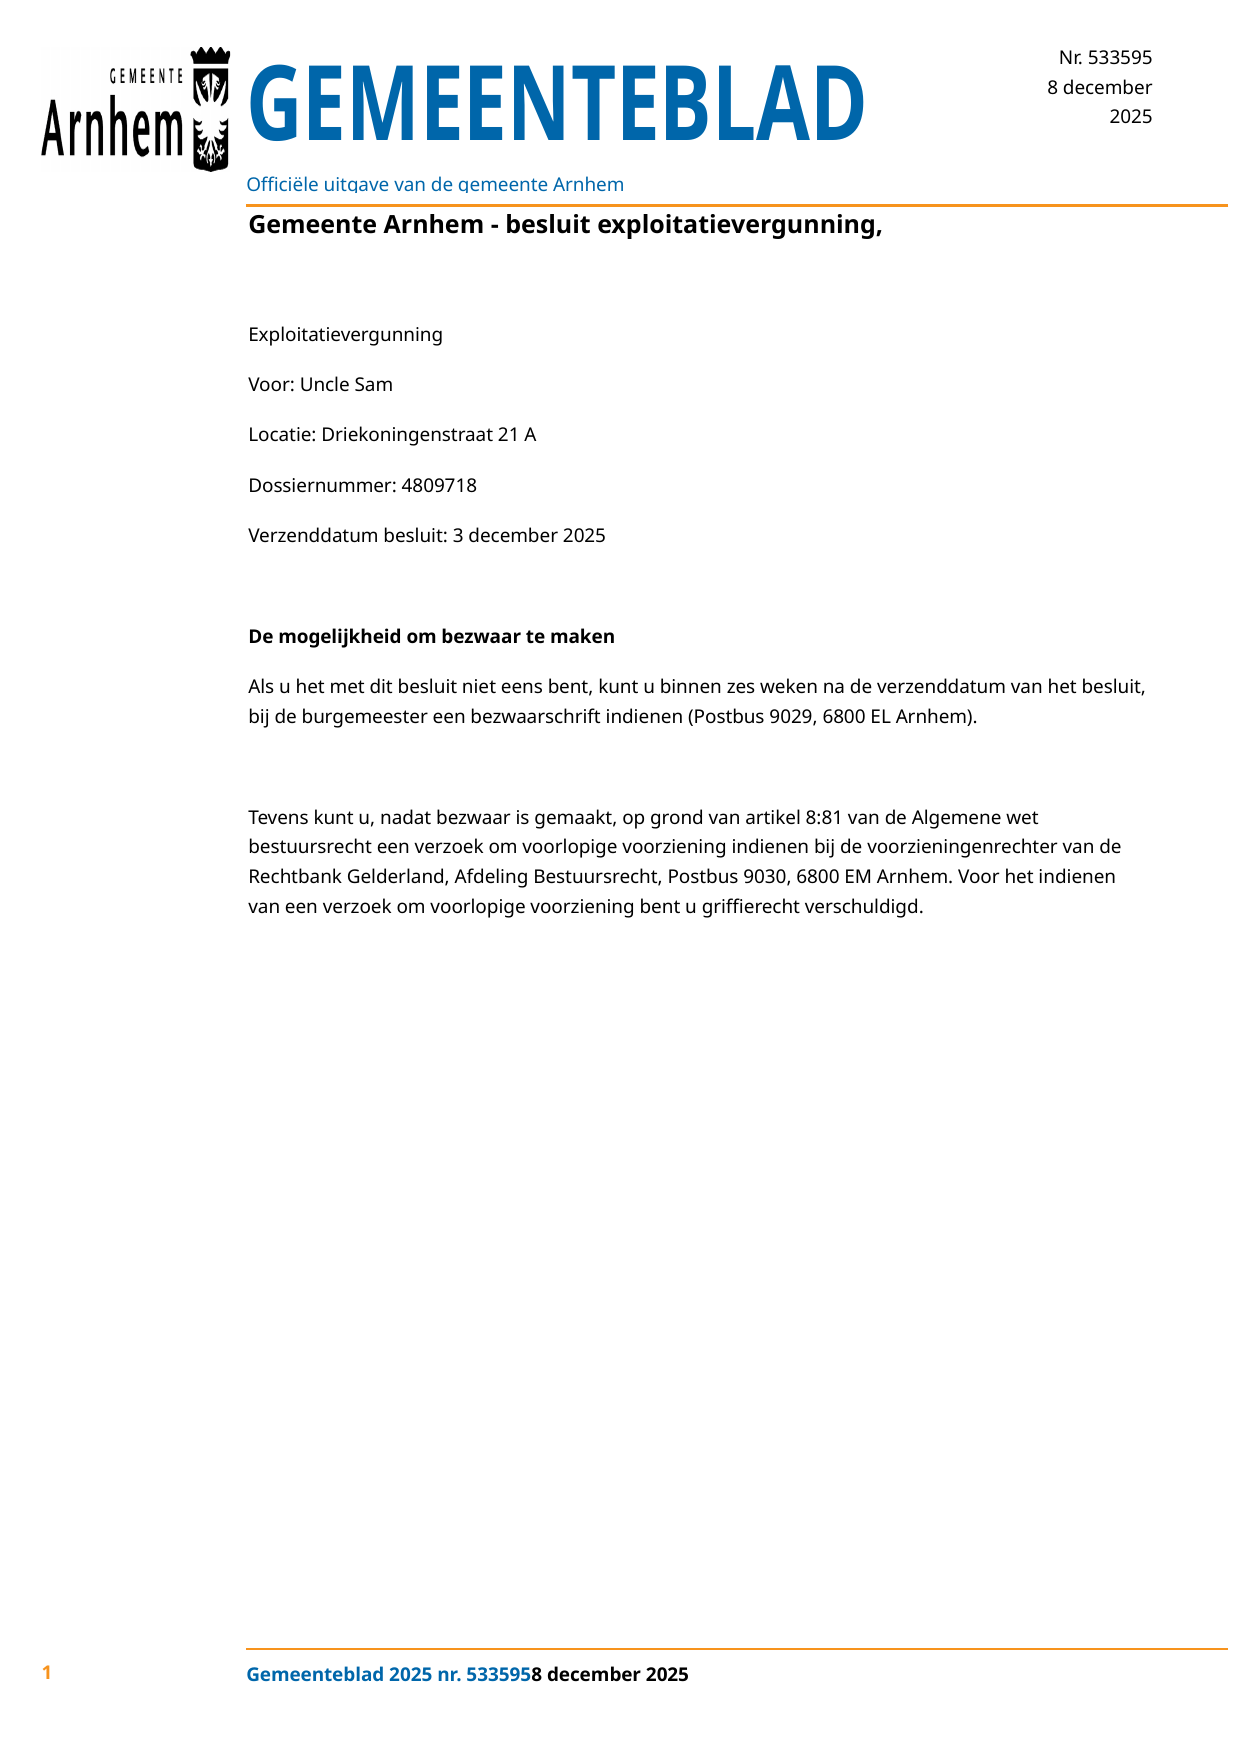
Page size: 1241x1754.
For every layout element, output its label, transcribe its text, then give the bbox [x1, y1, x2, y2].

text Tevens kunt u, nadat bezwaar is gemaakt, op grond van artikel 8:81 van de Algemene wet bestuursrecht een verzoek om voorlopige voorziening indienen bij de voorzieningenrechter van de Rechtbank Gelderland, Afdeling Bestuursrecht, Postbus 9030, 6800 EM Arnhem. Voor het indienen van een verzoek om voorlopige voorziening bent u griffierecht verschuldigd. [248, 804, 1152, 918]
text Gemeente Arnhem - besluit exploitatievergunning, [248, 207, 1152, 241]
text Als u het met dit besluit niet eens bent, kunt u binnen zes weken na de verzenddatum van het besluit, bij de burgemeester een bezwaarschrift indienen (Postbus 9029, 6800 EL Arnhem). [248, 674, 1152, 729]
text Exploitatievergunning [248, 321, 1152, 346]
text De mogelijkheid om bezwaar te maken [248, 623, 1152, 649]
text Verzenddatum besluit: 3 december 2025 [248, 522, 1152, 548]
text Locatie: Driekoningenstraat 21 A [248, 422, 1152, 447]
picture [41, 47, 231, 172]
text Voor: Uncle Sam [248, 371, 1152, 397]
text Dossiernummer: 4809718 [248, 472, 1152, 498]
